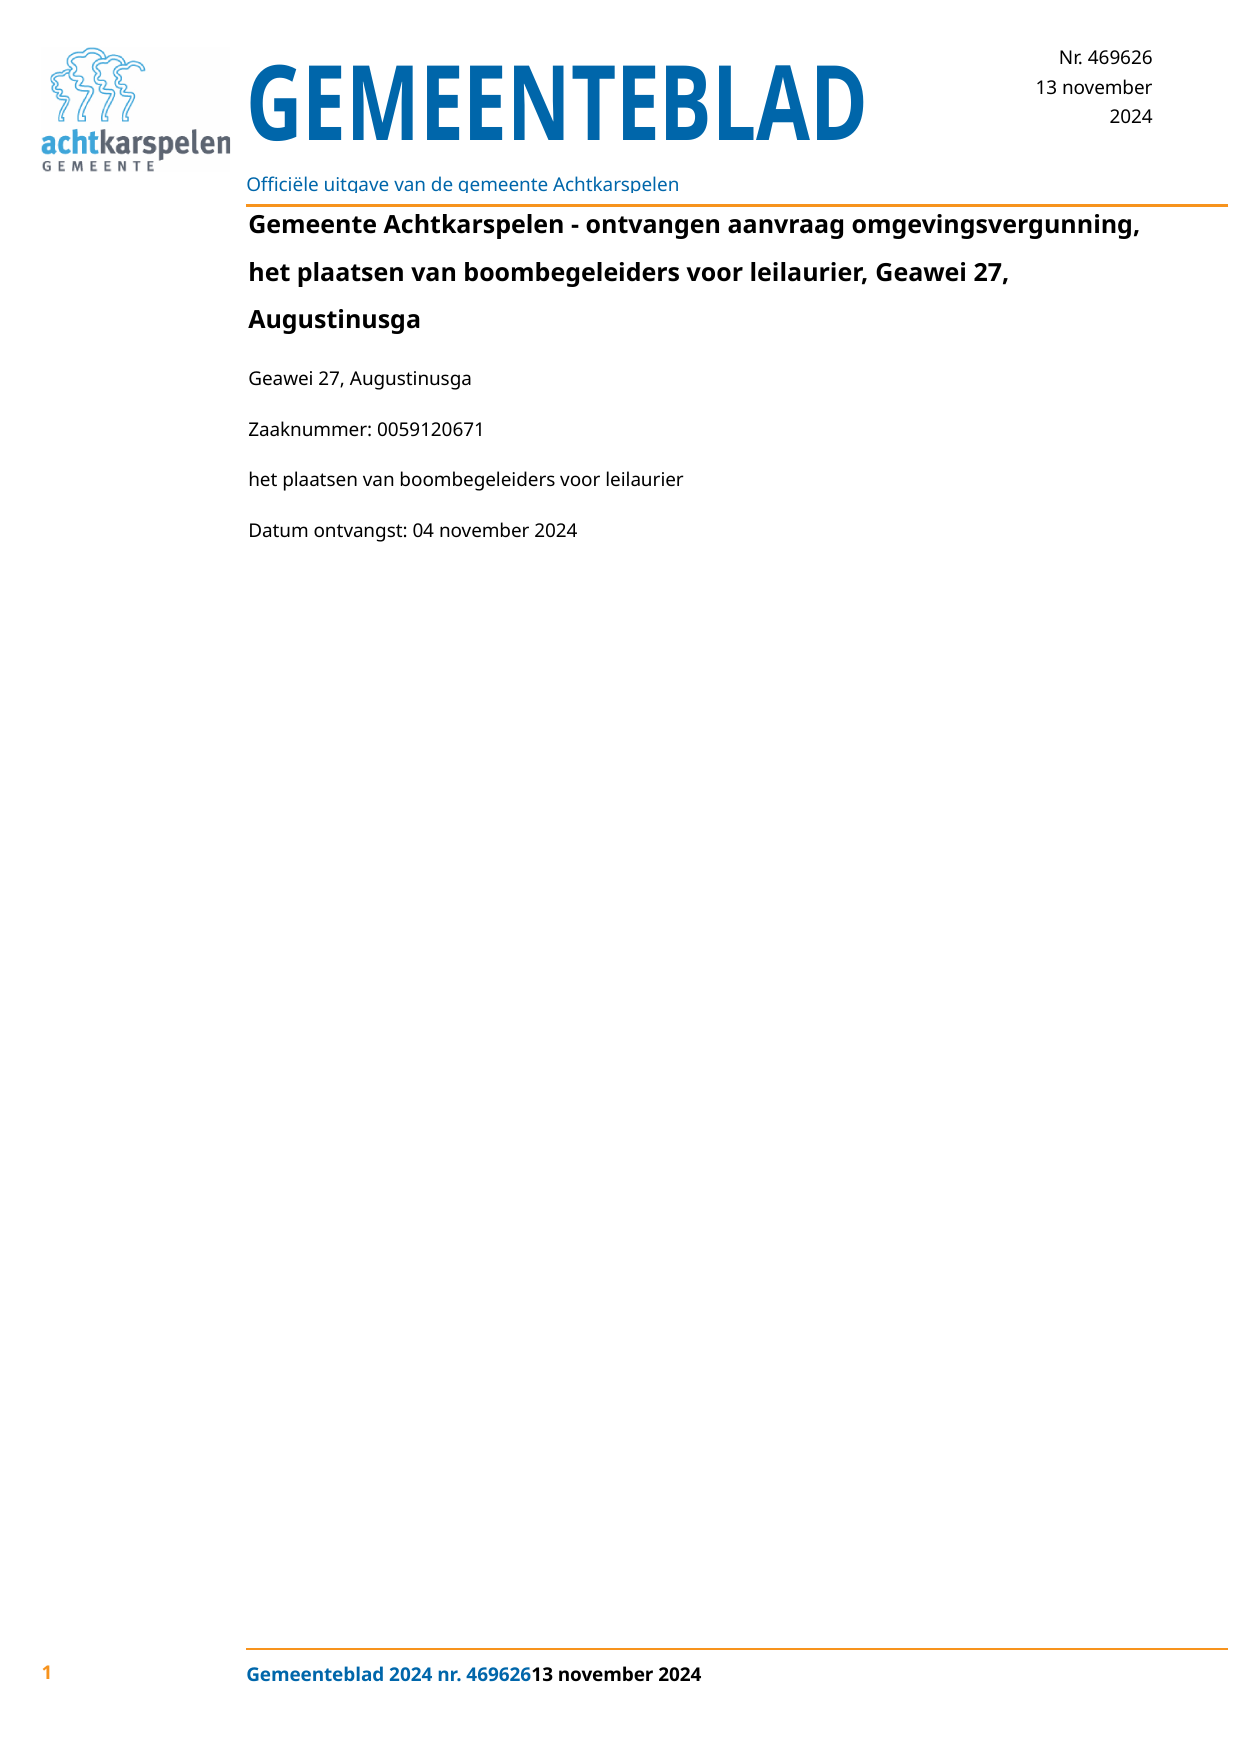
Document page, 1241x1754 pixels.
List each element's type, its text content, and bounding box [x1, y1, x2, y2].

text Geawei 27, Augustinusga [248, 366, 1152, 391]
picture [41, 47, 231, 172]
text het plaatsen van boombegeleiders voor leilaurier [248, 466, 1152, 492]
text Gemeente Achtkarspelen - ontvangen aanvraag omgevingsvergunning, het plaatsen van boombegeleiders voor leilaurier, Geawei 27, Augustinusga [248, 207, 1152, 336]
text Zaaknummer: 0059120671 [248, 416, 1152, 442]
text Datum ontvangst: 04 november 2024 [248, 517, 1152, 542]
